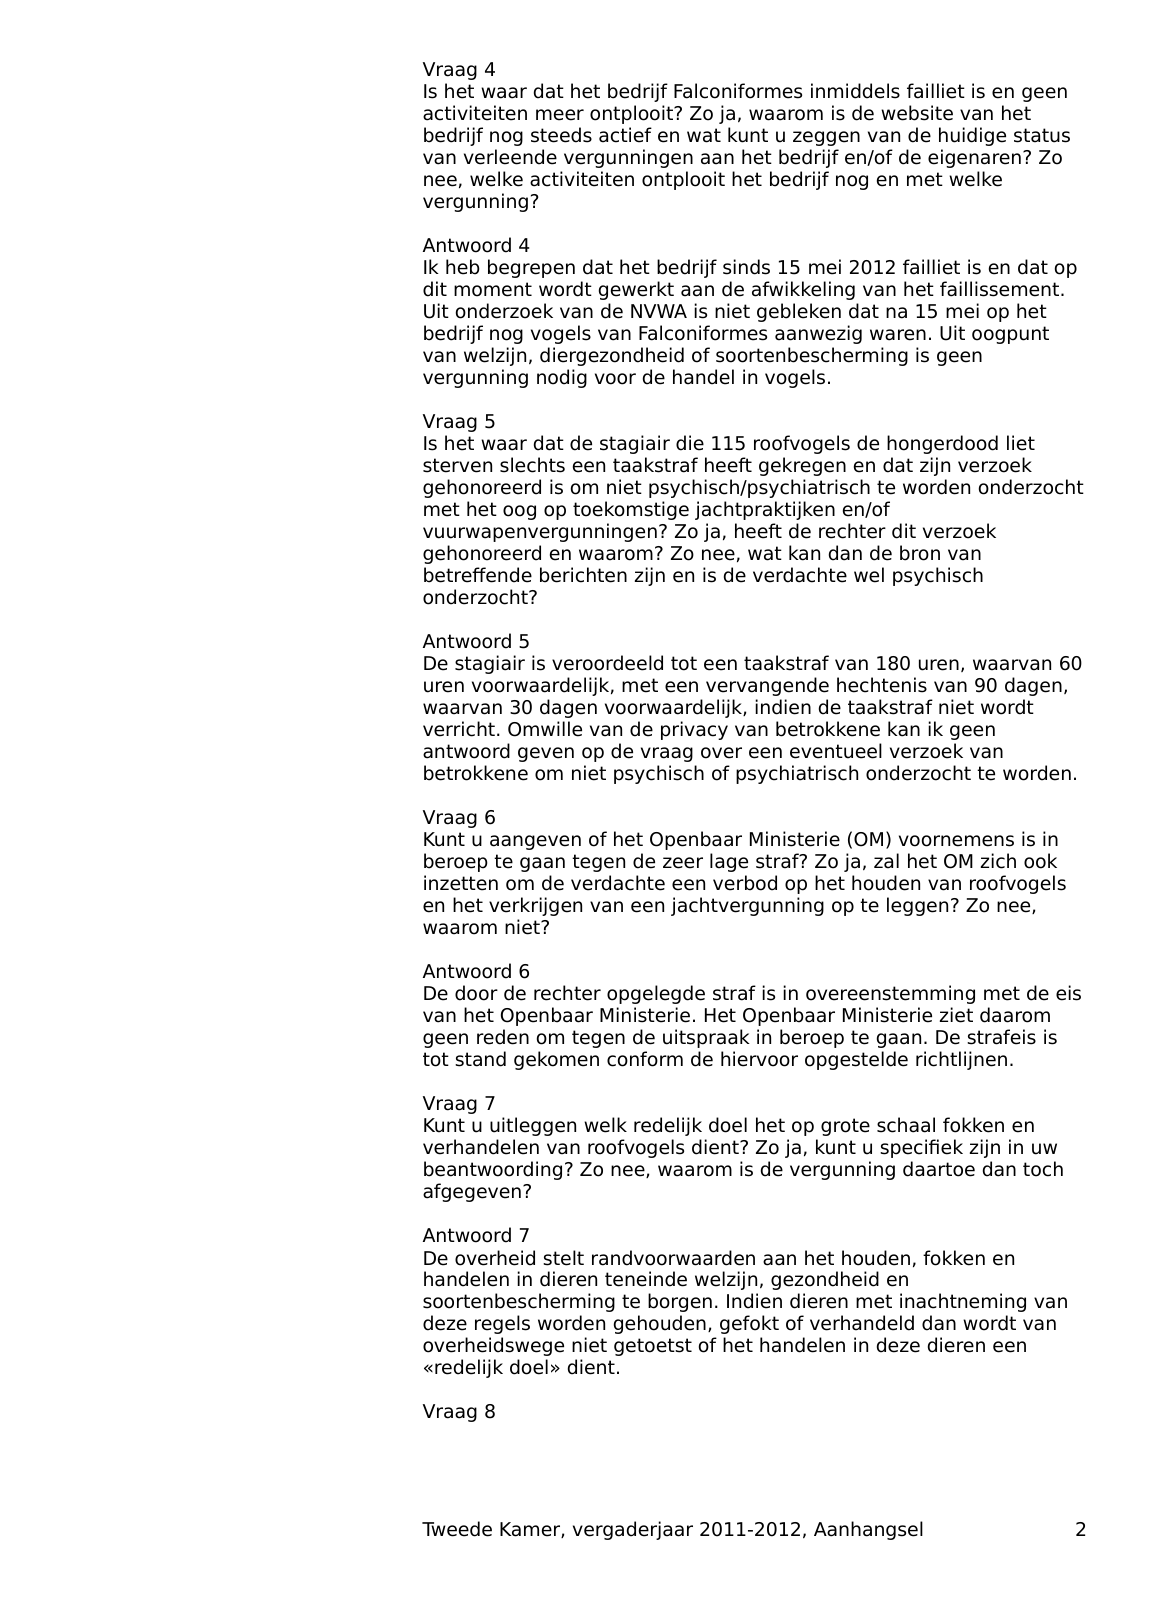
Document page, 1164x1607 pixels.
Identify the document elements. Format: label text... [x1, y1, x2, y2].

text Antwoord 6 [422, 961, 1087, 983]
text Is het waar dat de stagiair die 115 roofvogels de hongerdood liet sterven slechts een taakstraf heeft gekregen en dat zijn verzoek gehonoreerd is om niet psychisch/psychiatrisch te worden onderzocht met het oog op toekomstige jachtpraktijken en/of vuurwapenvergunningen? Zo ja, heeft de rechter dit verzoek gehonoreerd en waarom? Zo nee, wat kan dan de bron van betreffende berichten zijn en is de verdachte wel psychisch onderzocht? [422, 433, 1087, 609]
text Antwoord 7 [422, 1225, 1087, 1247]
text Vraag 6 [422, 807, 1087, 829]
text Is het waar dat het bedrijf Falconiformes inmiddels failliet is en geen activiteiten meer ontplooit? Zo ja, waarom is de website van het bedrijf nog steeds actief en wat kunt u zeggen van de huidige status van verleende vergunningen aan het bedrijf en/of de eigenaren? Zo nee, welke activiteiten ontplooit het bedrijf nog en met welke vergunning? [422, 81, 1087, 213]
text Antwoord 4 [422, 235, 1087, 257]
text De stagiair is veroordeeld tot een taakstraf van 180 uren, waarvan 60 uren voorwaardelijk, met een vervangende hechtenis van 90 dagen, waarvan 30 dagen voorwaardelijk, indien de taakstraf niet wordt verricht. Omwille van de privacy van betrokkene kan ik geen antwoord geven op de vraag over een eventueel verzoek van betrokkene om niet psychisch of psychiatrisch onderzocht te worden. [422, 653, 1087, 785]
text Ik heb begrepen dat het bedrijf sinds 15 mei 2012 failliet is en dat op dit moment wordt gewerkt aan de afwikkeling van het faillissement. Uit onderzoek van de NVWA is niet gebleken dat na 15 mei op het bedrijf nog vogels van Falconiformes aanwezig waren. Uit oogpunt van welzijn, diergezondheid of soortenbescherming is geen vergunning nodig voor de handel in vogels. [422, 257, 1087, 389]
text Vraag 7 [422, 1093, 1087, 1115]
text Kunt u aangeven of het Openbaar Ministerie (OM) voornemens is in beroep te gaan tegen de zeer lage straf? Zo ja, zal het OM zich ook inzetten om de verdachte een verbod op het houden van roofvogels en het verkrijgen van een jachtvergunning op te leggen? Zo nee, waarom niet? [422, 829, 1087, 939]
text Antwoord 5 [422, 631, 1087, 653]
text Vraag 4 [422, 59, 1087, 81]
text De overheid stelt randvoorwaarden aan het houden, fokken en handelen in dieren teneinde welzijn, gezondheid en soortenbescherming te borgen. Indien dieren met inachtneming van deze regels worden gehouden, gefokt of verhandeld dan wordt van overheidswege niet getoetst of het handelen in deze dieren een «redelijk doel» dient. [422, 1247, 1087, 1379]
text Kunt u uitleggen welk redelijk doel het op grote schaal fokken en verhandelen van roofvogels dient? Zo ja, kunt u specifiek zijn in uw beantwoording? Zo nee, waarom is de vergunning daartoe dan toch afgegeven? [422, 1115, 1087, 1203]
text Vraag 5 [422, 411, 1087, 433]
text Vraag 8 [422, 1401, 1087, 1423]
text De door de rechter opgelegde straf is in overeenstemming met de eis van het Openbaar Ministerie. Het Openbaar Ministerie ziet daarom geen reden om tegen de uitspraak in beroep te gaan. De strafeis is tot stand gekomen conform de hiervoor opgestelde richtlijnen. [422, 983, 1087, 1071]
